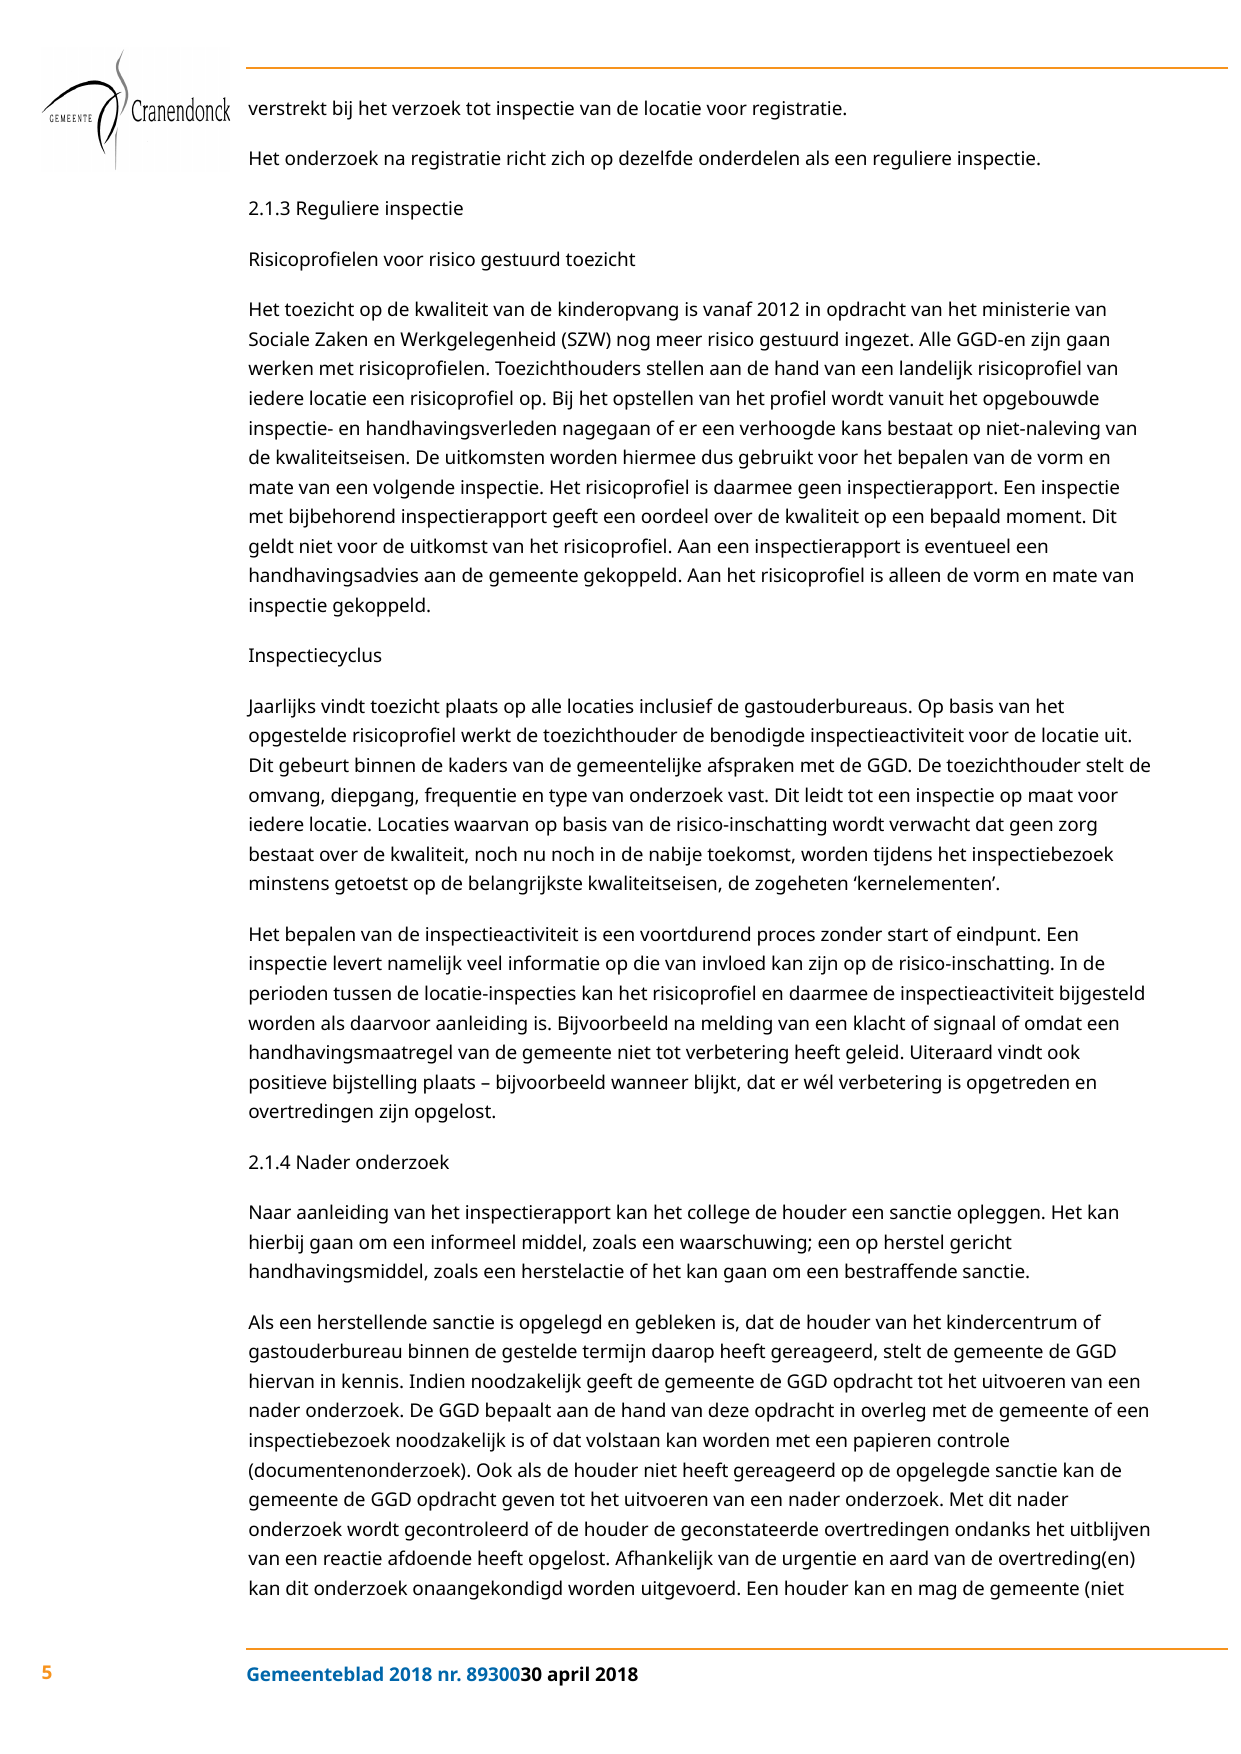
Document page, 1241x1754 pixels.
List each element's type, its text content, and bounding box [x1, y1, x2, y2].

text Jaarlijks vindt toezicht plaats op alle locaties inclusief de gastouderbureaus. Op basis van het opgestelde risicoprofiel werkt de toezichthouder de benodigde inspectieactiviteit voor de locatie uit. Dit gebeurt binnen de kaders van de gemeentelijke afspraken met de GGD. De toezichthouder stelt de omvang, diepgang, frequentie en type van onderzoek vast. Dit leidt tot een inspectie op maat voor iedere locatie. Locaties waarvan op basis van de risico-inschatting wordt verwacht dat geen zorg bestaat over de kwaliteit, noch nu noch in de nabije toekomst, worden tijdens het inspectiebezoek minstens getoetst op de belangrijkste kwaliteitseisen, de zogeheten ‘kernelementen’. [248, 693, 1152, 896]
text 2.1.3 Reguliere inspectie [248, 196, 1152, 221]
text Risicoprofielen voor risico gestuurd toezicht [248, 246, 1152, 272]
picture [41, 47, 231, 172]
text Het bepalen van de inspectieactiviteit is een voortdurend proces zonder start of eindpunt. Een inspectie levert namelijk veel informatie op die van invloed kan zijn op de risico-inschatting. In de perioden tussen de locatie-inspecties kan het risicoprofiel en daarmee de inspectieactiviteit bijgesteld worden als daarvoor aanleiding is. Bijvoorbeeld na melding van een klacht of signaal of omdat een handhavingsmaatregel van de gemeente niet tot verbetering heeft geleid. Uiteraard vindt ook positieve bijstelling plaats – bijvoorbeeld wanneer blijkt, dat er wél verbetering is opgetreden en overtredingen zijn opgelost. [248, 921, 1152, 1124]
text Naar aanleiding van het inspectierapport kan het college de houder een sanctie opleggen. Het kan hierbij gaan om een informeel middel, zoals een waarschuwing; een op herstel gericht handhavingsmiddel, zoals een herstelactie of het kan gaan om een bestraffende sanctie. [248, 1199, 1152, 1284]
text Het toezicht op de kwaliteit van de kinderopvang is vanaf 2012 in opdracht van het ministerie van Sociale Zaken en Werkgelegenheid (SZW) nog meer risico gestuurd ingezet. Alle GGD-en zijn gaan werken met risicoprofielen. Toezichthouders stellen aan de hand van een landelijk risicoprofiel van iedere locatie een risicoprofiel op. Bij het opstellen van het profiel wordt vanuit het opgebouwde inspectie- en handhavingsverleden nagegaan of er een verhoogde kans bestaat op niet-naleving van de kwaliteitseisen. De uitkomsten worden hiermee dus gebruikt voor het bepalen van de vorm en mate van een volgende inspectie. Het risicoprofiel is daarmee geen inspectierapport. Een inspectie met bijbehorend inspectierapport geeft een oordeel over de kwaliteit op een bepaald moment. Dit geldt niet voor de uitkomst van het risicoprofiel. Aan een inspectierapport is eventueel een handhavingsadvies aan de gemeente gekoppeld. Aan het risicoprofiel is alleen de vorm en mate van inspectie gekoppeld. [248, 296, 1152, 618]
text 2.1.4 Nader onderzoek [248, 1149, 1152, 1175]
text Als een herstellende sanctie is opgelegd en gebleken is, dat de houder van het kindercentrum of gastouderbureau binnen de gestelde termijn daarop heeft gereageerd, stelt de gemeente de GGD hiervan in kennis. Indien noodzakelijk geeft de gemeente de GGD opdracht tot het uitvoeren van een nader onderzoek. De GGD bepaalt aan de hand van deze opdracht in overleg met de gemeente of een inspectiebezoek noodzakelijk is of dat volstaan kan worden met een papieren controle (documentenonderzoek). Ook als de houder niet heeft gereageerd op de opgelegde sanctie kan de gemeente de GGD opdracht geven tot het uitvoeren van een nader onderzoek. Met dit nader onderzoek wordt gecontroleerd of de houder de geconstateerde overtredingen ondanks het uitblijven van een reactie afdoende heeft opgelost. Afhankelijk van de urgentie en aard van de overtreding(en) kan dit onderzoek onaangekondigd worden uitgevoerd. Een houder kan en mag de gemeente (niet [248, 1309, 1152, 1601]
text Het onderzoek na registratie richt zich op dezelfde onderdelen als een reguliere inspectie. [248, 145, 1152, 171]
text verstrekt bij het verzoek tot inspectie van de locatie voor registratie. [248, 95, 1152, 121]
text Inspectiecyclus [248, 643, 1152, 668]
